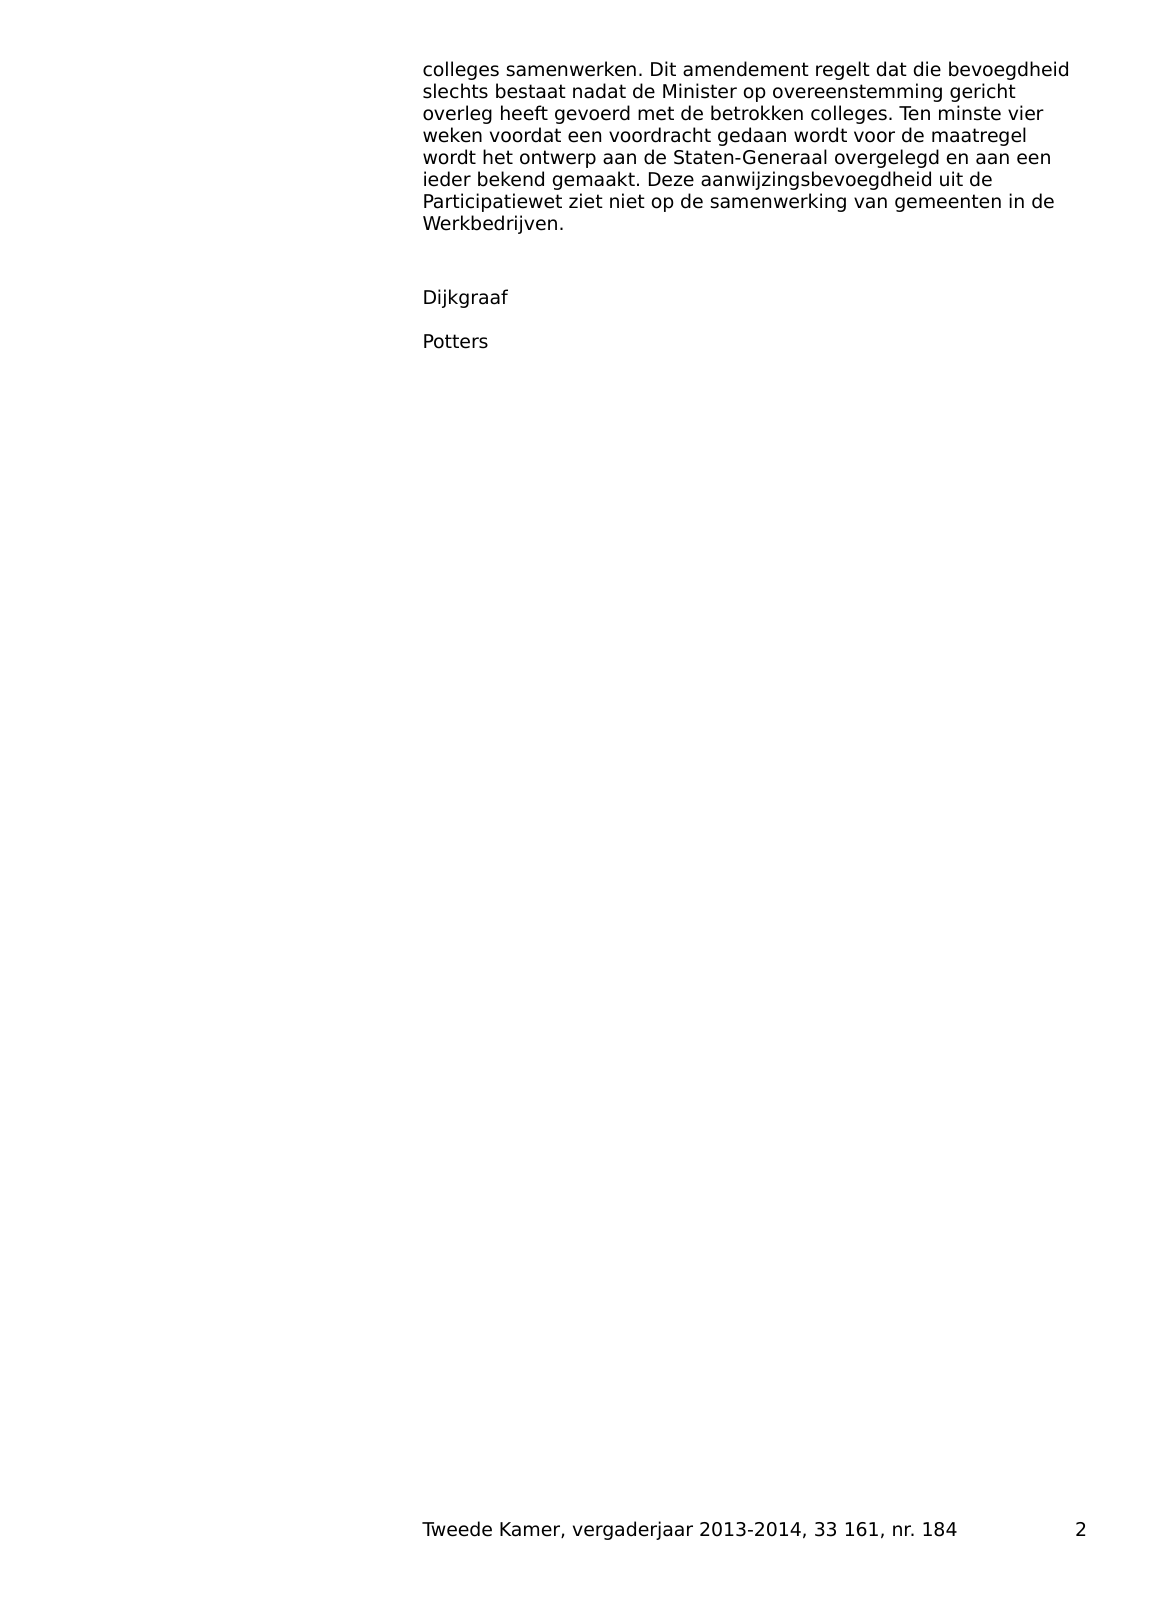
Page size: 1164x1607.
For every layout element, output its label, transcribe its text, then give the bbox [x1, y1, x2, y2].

text Dijkgraaf Potters [422, 265, 1087, 353]
text colleges samenwerken. Dit amendement regelt dat die bevoegdheid slechts bestaat nadat de Minister op overeenstemming gericht overleg heeft gevoerd met de betrokken colleges. Ten minste vier weken voordat een voordracht gedaan wordt voor de maatregel wordt het ontwerp aan de Staten-Generaal overgelegd en aan een ieder bekend gemaakt. Deze aanwijzingsbevoegdheid uit de Participatiewet ziet niet op de samenwerking van gemeenten in de Werkbedrijven. [422, 59, 1087, 235]
